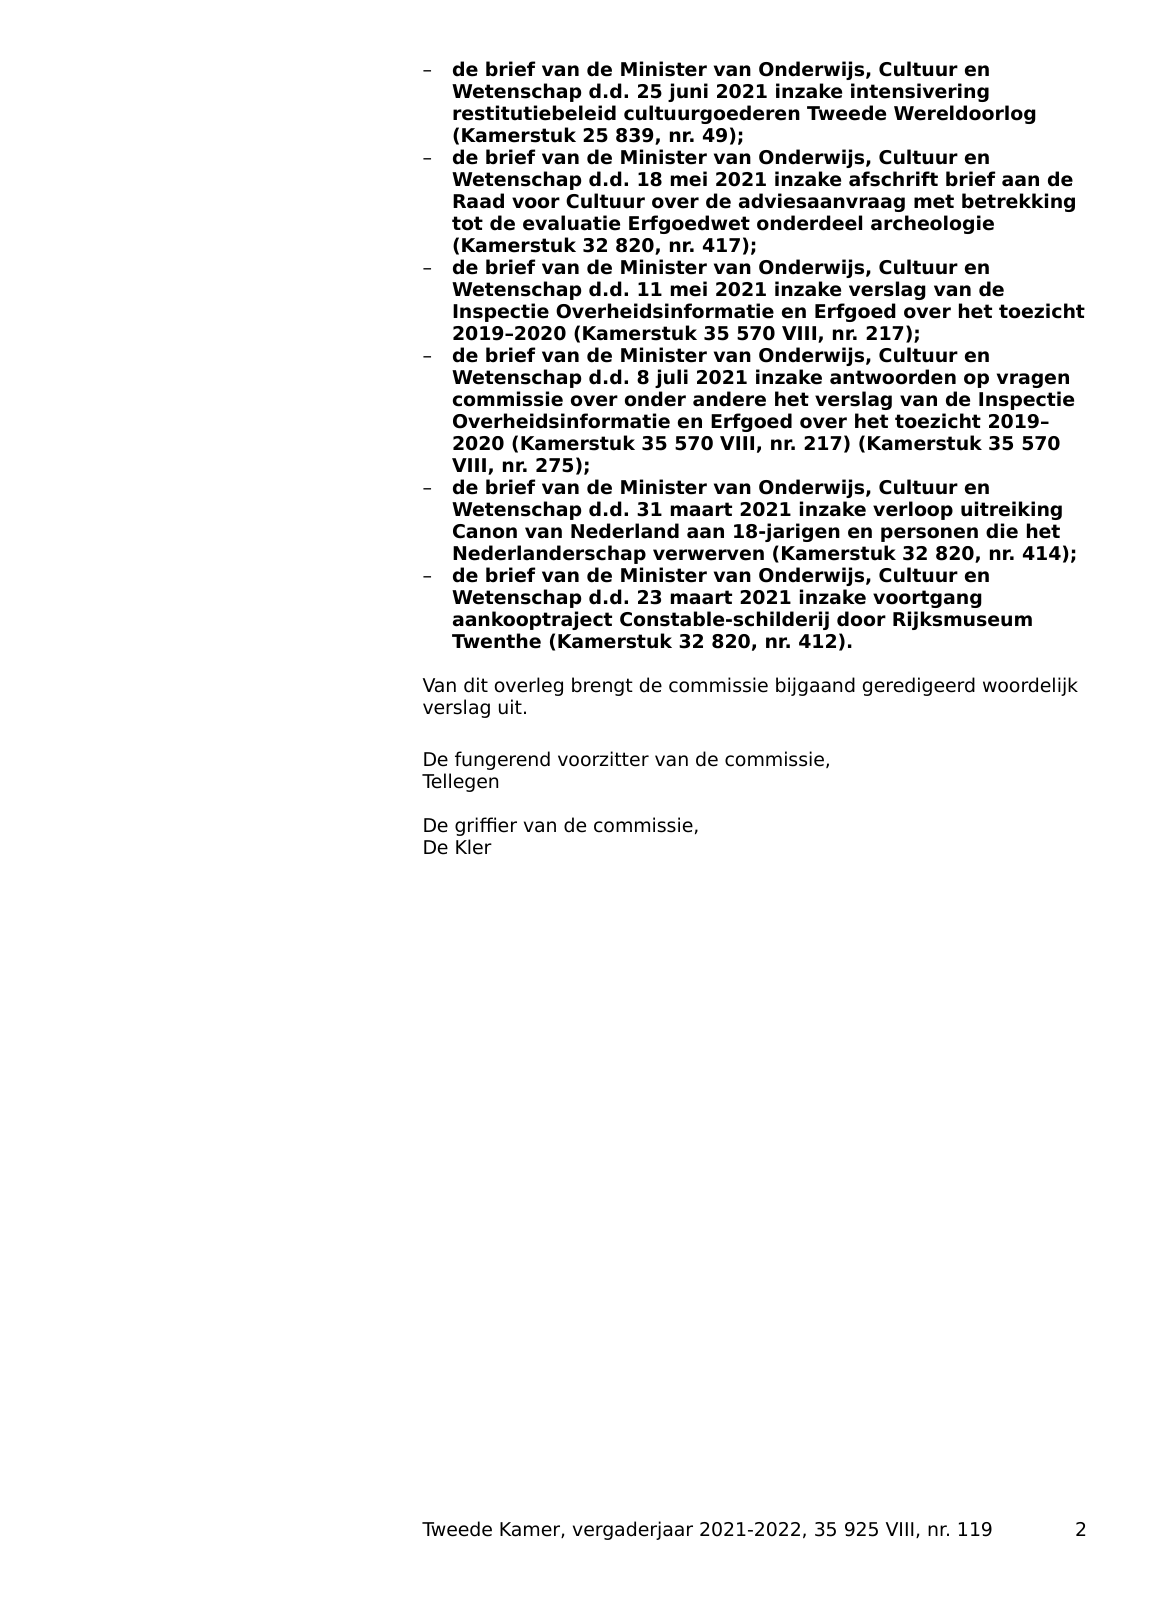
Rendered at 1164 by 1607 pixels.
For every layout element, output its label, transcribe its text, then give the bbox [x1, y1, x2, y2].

text – de brief van de Minister van Onderwijs, Cultuur en Wetenschap d.d. 8 juli 2021 inzake antwoorden op vragen commissie over onder andere het verslag van de Inspectie Overheidsinformatie en Erfgoed over het toezicht 2019–2020 (Kamerstuk 35 570 VIII, nr. 217) (Kamerstuk 35 570 VIII, nr. 275); [422, 345, 1087, 477]
text – de brief van de Minister van Onderwijs, Cultuur en Wetenschap d.d. 18 mei 2021 inzake afschrift brief aan de Raad voor Cultuur over de adviesaanvraag met betrekking tot de evaluatie Erfgoedwet onderdeel archeologie (Kamerstuk 32 820, nr. 417); [422, 147, 1087, 257]
text – de brief van de Minister van Onderwijs, Cultuur en Wetenschap d.d. 23 maart 2021 inzake voortgang aankooptraject Constable-schilderij door Rijksmuseum Twenthe (Kamerstuk 32 820, nr. 412). [422, 564, 1087, 652]
text De griffier van de commissie, De Kler [422, 815, 1087, 859]
text – de brief van de Minister van Onderwijs, Cultuur en Wetenschap d.d. 11 mei 2021 inzake verslag van de Inspectie Overheidsinformatie en Erfgoed over het toezicht 2019–2020 (Kamerstuk 35 570 VIII, nr. 217); [422, 257, 1087, 345]
text – de brief van de Minister van Onderwijs, Cultuur en Wetenschap d.d. 25 juni 2021 inzake intensivering restitutiebeleid cultuurgoederen Tweede Wereldoorlog (Kamerstuk 25 839, nr. 49); [422, 59, 1087, 147]
text De fungerend voorzitter van de commissie, Tellegen [422, 749, 1087, 793]
text – de brief van de Minister van Onderwijs, Cultuur en Wetenschap d.d. 31 maart 2021 inzake verloop uitreiking Canon van Nederland aan 18-jarigen en personen die het Nederlanderschap verwerven (Kamerstuk 32 820, nr. 414); [422, 477, 1087, 564]
text Van dit overleg brengt de commissie bijgaand geredigeerd woordelijk verslag uit. [422, 675, 1087, 719]
